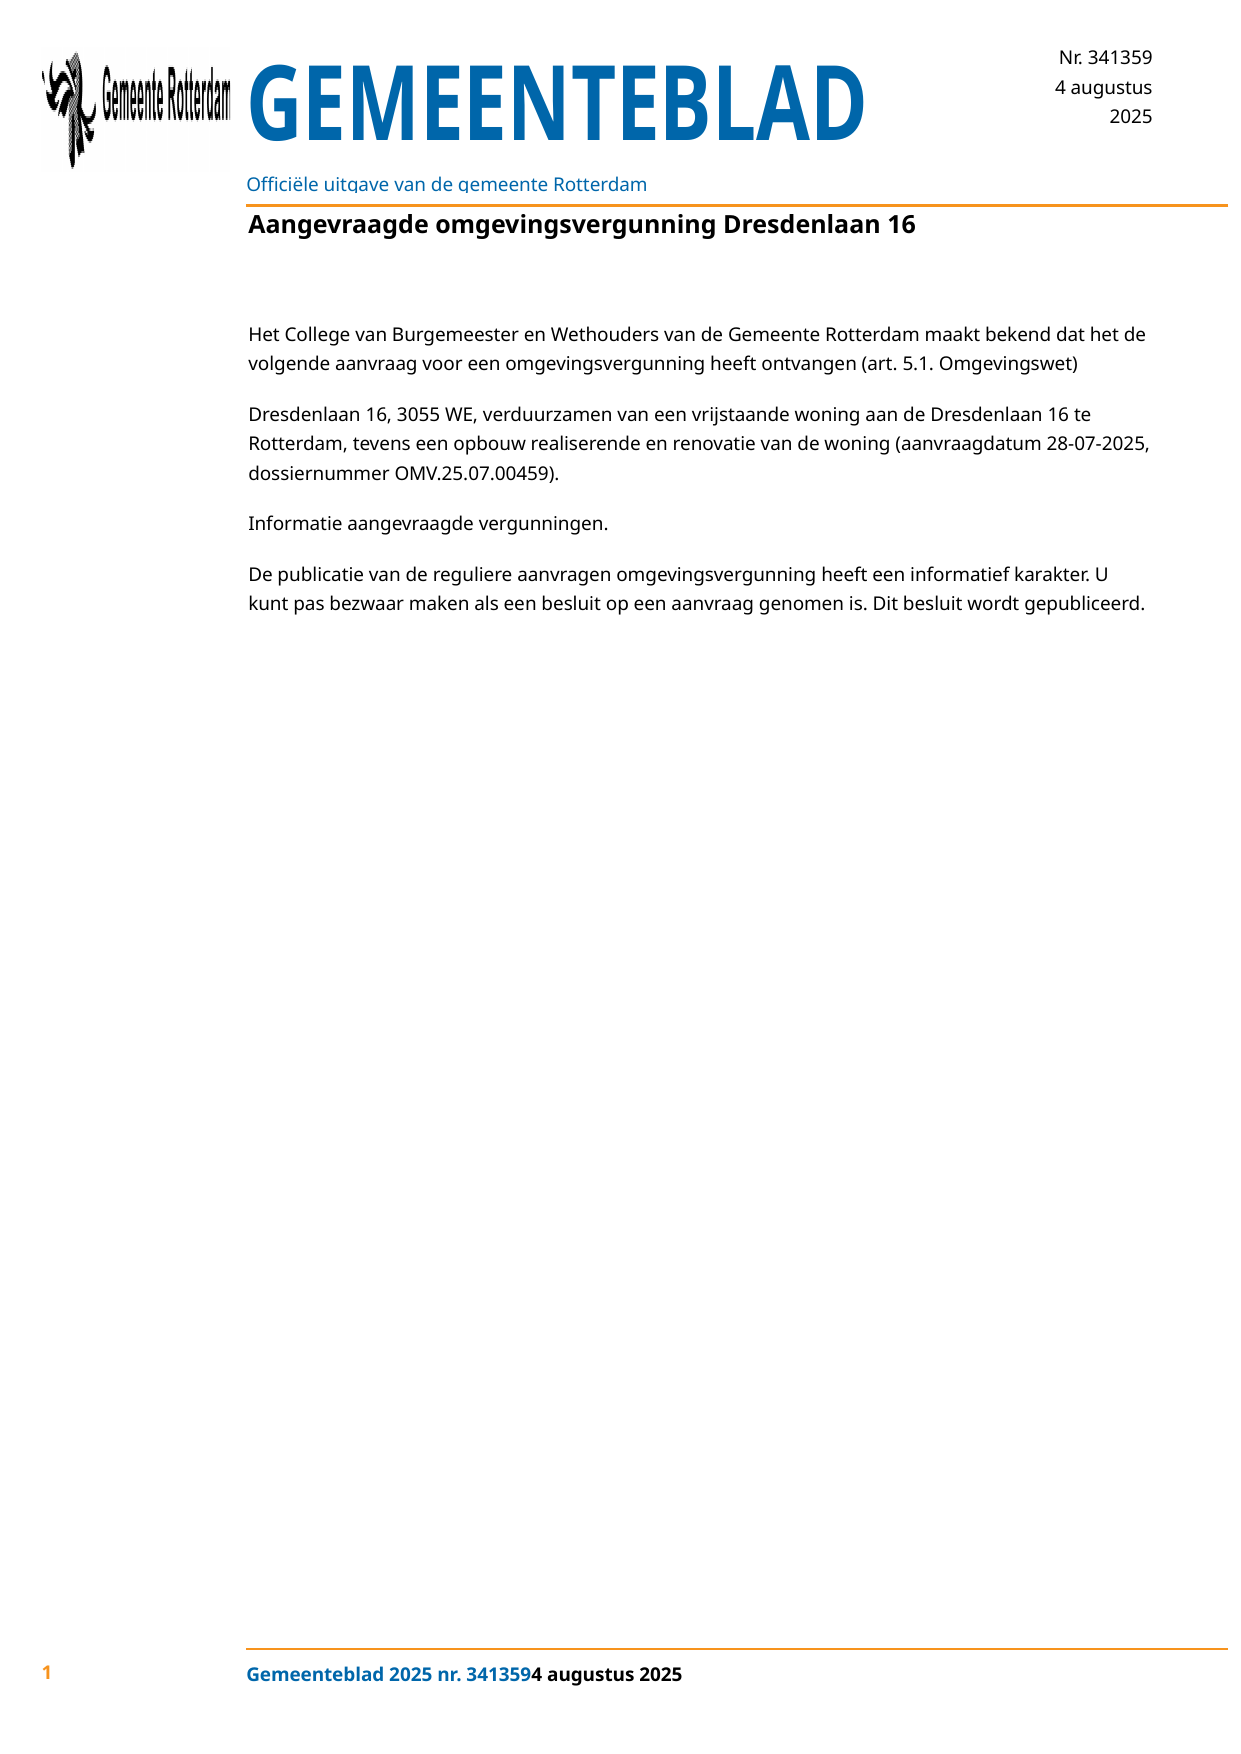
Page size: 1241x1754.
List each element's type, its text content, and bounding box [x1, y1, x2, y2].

text Aangevraagde omgevingsvergunning Dresdenlaan 16 [248, 207, 1152, 241]
text Het College van Burgemeester en Wethouders van de Gemeente Rotterdam maakt bekend dat het de volgende aanvraag voor een omgevingsvergunning heeft ontvangen (art. 5.1. Omgevingswet) [248, 321, 1152, 376]
text Informatie aangevraagde vergunningen. [248, 510, 1152, 536]
picture [41, 47, 231, 172]
text De publicatie van de reguliere aanvragen omgevingsvergunning heeft een informatief karakter. U kunt pas bezwaar maken als een besluit op een aanvraag genomen is. Dit besluit wordt gepubliceerd. [248, 561, 1152, 616]
text Dresdenlaan 16, 3055 WE, verduurzamen van een vrijstaande woning aan de Dresdenlaan 16 te Rotterdam, tevens een opbouw realiserende en renovatie van de woning (aanvraagdatum 28-07-2025, dossiernummer OMV.25.07.00459). [248, 401, 1152, 486]
